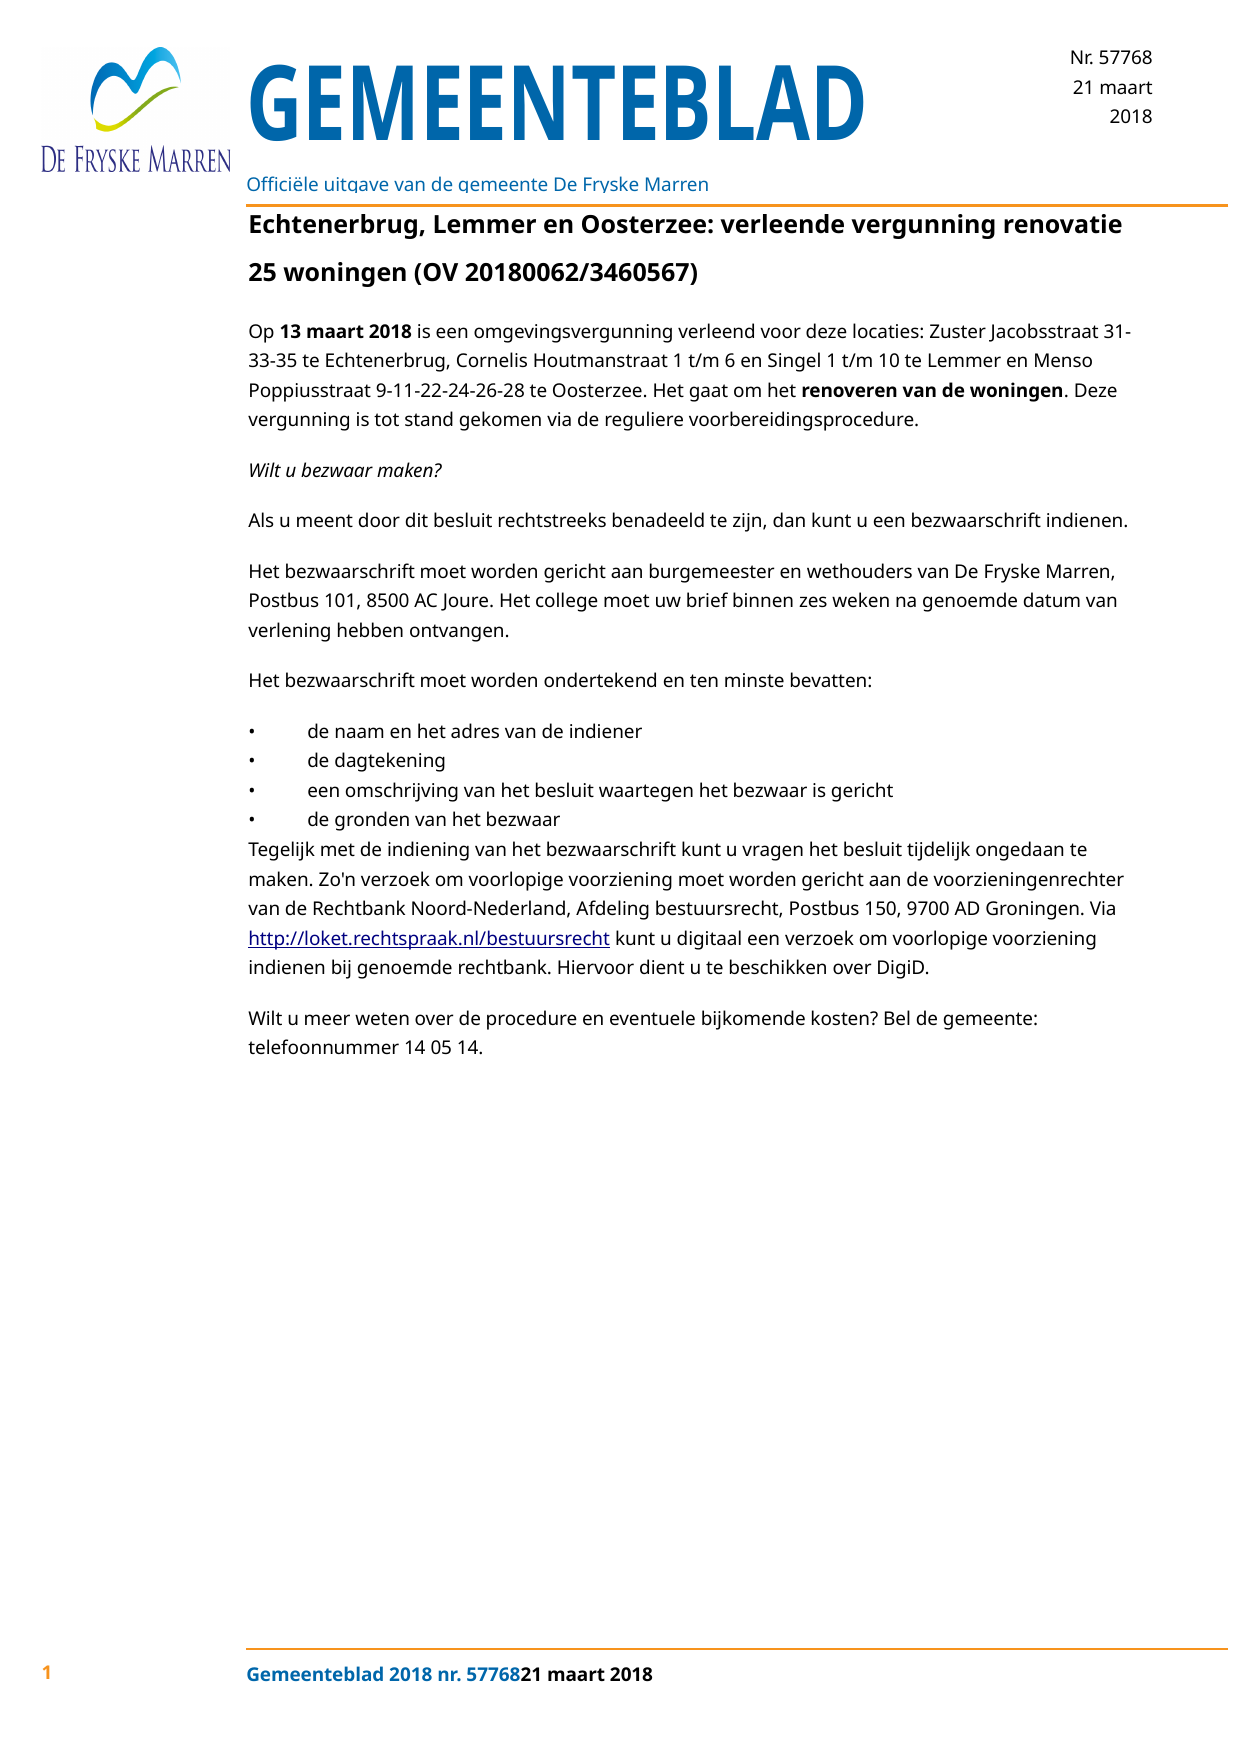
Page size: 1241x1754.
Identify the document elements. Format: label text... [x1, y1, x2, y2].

text Tegelijk met de indiening van het bezwaarschrift kunt u vragen het besluit tijdelijk ongedaan te maken. Zo'n verzoek om voorlopige voorziening moet worden gericht aan de voorzieningenrechter van de Rechtbank Noord-Nederland, Afdeling bestuursrecht, Postbus 150, 9700 AD Groningen. Via http://loket.rechtspraak.nl/bestuursrecht kunt u digitaal een verzoek om voorlopige voorziening indienen bij genoemde rechtbank. Hiervoor dient u te beschikken over DigiD. [248, 836, 1152, 980]
list de naam en het adres van de indiener [248, 718, 1152, 744]
list de dagtekening [248, 747, 1152, 773]
text Wilt u meer weten over de procedure en eventuele bijkomende kosten? Bel de gemeente: telefoonnummer 14 05 14. [248, 1005, 1152, 1060]
text Het bezwaarschrift moet worden ondertekend en ten minste bevatten: [248, 667, 1152, 693]
list de gronden van het bezwaar [248, 807, 1152, 832]
text Op 13 maart 2018 is een omgevingsvergunning verleend voor deze locaties: Zuster Jacobsstraat 31-33-35 te Echtenerbrug, Cornelis Houtmanstraat 1 t/m 6 en Singel 1 t/m 10 te Lemmer en Menso Poppiusstraat 9-11-22-24-26-28 te Oosterzee. Het gaat om het renoveren van de woningen. Deze vergunning is tot stand gekomen via de reguliere voorbereidingsprocedure. [248, 318, 1152, 432]
text Echtenerbrug, Lemmer en Oosterzee: verleende vergunning renovatie 25 woningen (OV 20180062/3460567) [248, 207, 1152, 288]
picture [41, 47, 231, 172]
text Wilt u bezwaar maken? [248, 457, 1152, 483]
list een omschrijving van het besluit waartegen het bezwaar is gericht [248, 777, 1152, 803]
text Het bezwaarschrift moet worden gericht aan burgemeester en wethouders van De Fryske Marren, Postbus 101, 8500 AC Joure. Het college moet uw brief binnen zes weken na genoemde datum van verlening hebben ontvangen. [248, 558, 1152, 643]
text Als u meent door dit besluit rechtstreeks benadeeld te zijn, dan kunt u een bezwaarschrift indienen. [248, 507, 1152, 533]
